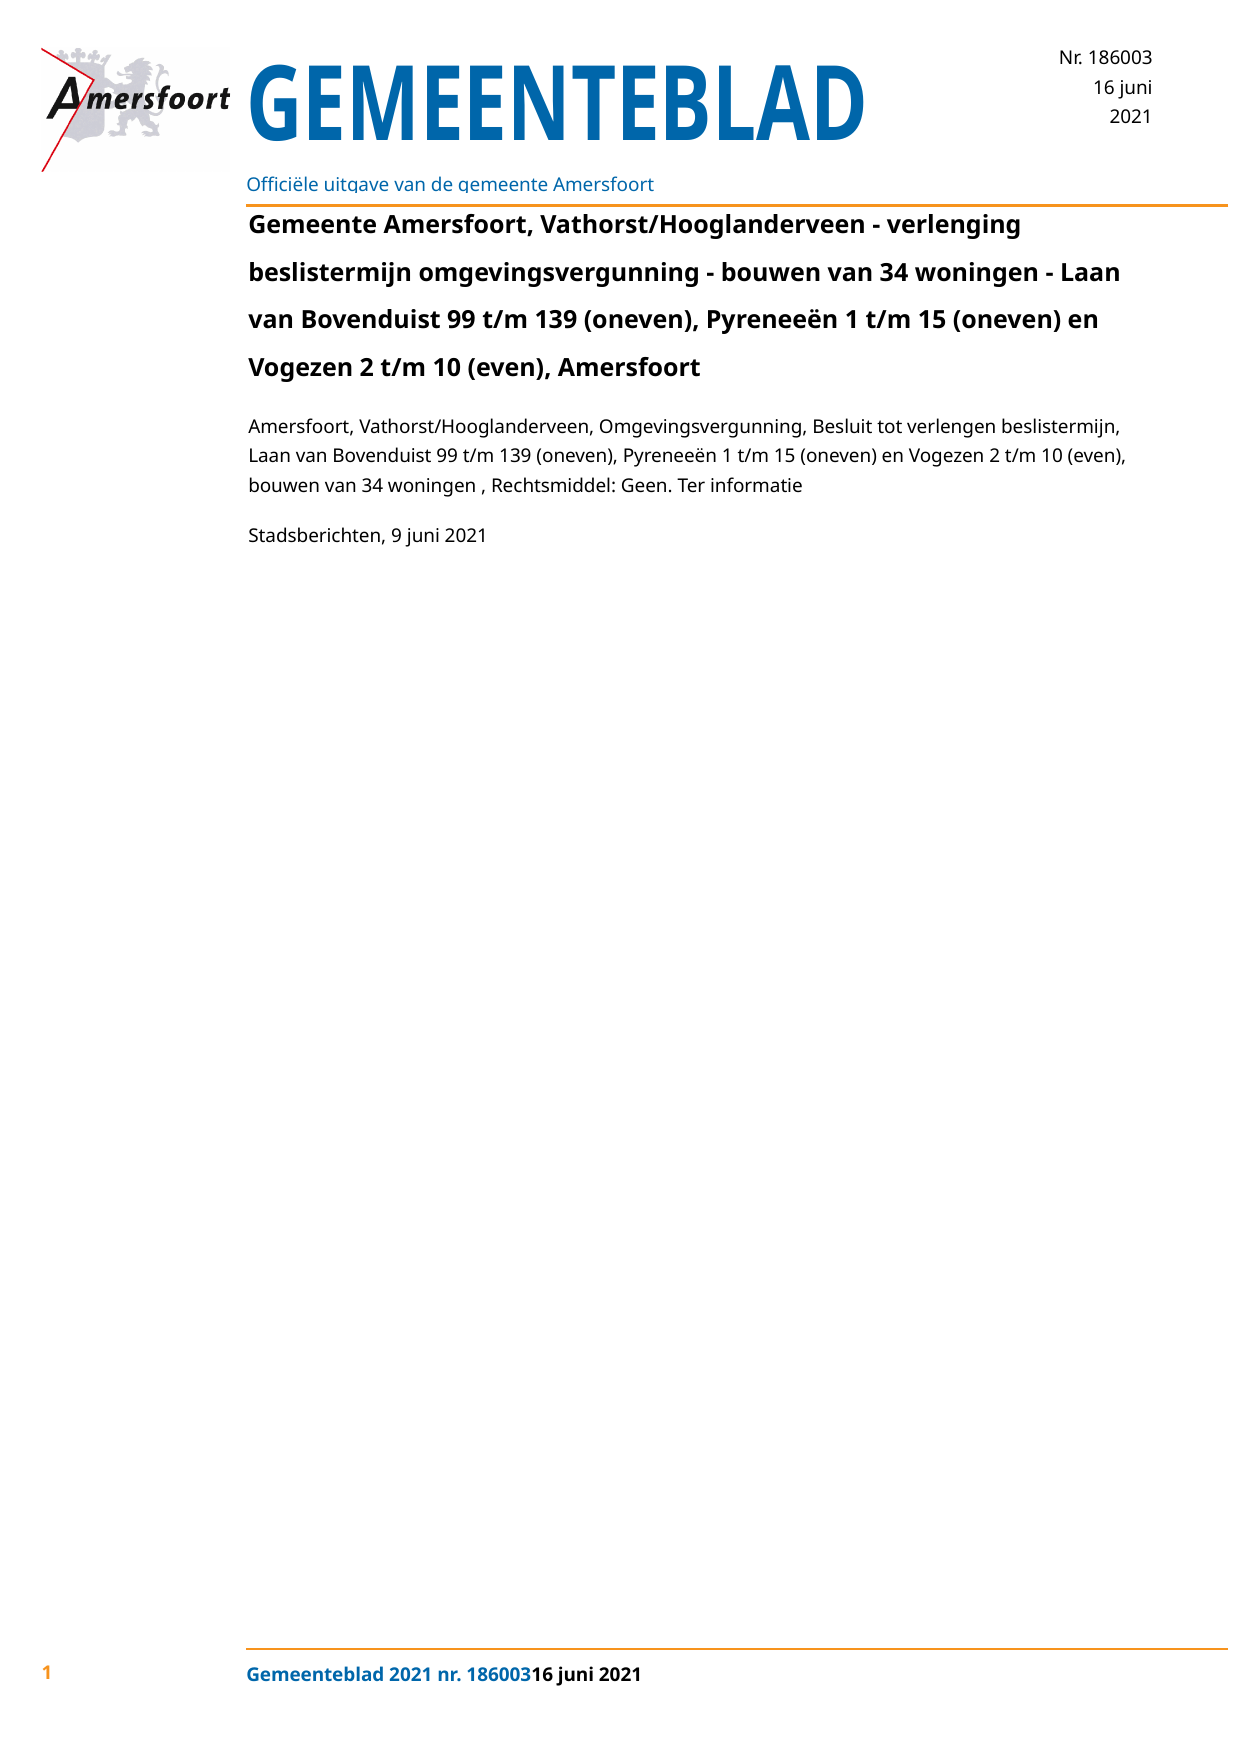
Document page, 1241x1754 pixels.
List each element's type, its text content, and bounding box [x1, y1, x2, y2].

text Amersfoort, Vathorst/Hooglanderveen, Omgevingsvergunning, Besluit tot verlengen beslistermijn, Laan van Bovenduist 99 t/m 139 (oneven), Pyreneeën 1 t/m 15 (oneven) en Vogezen 2 t/m 10 (even), bouwen van 34 woningen , Rechtsmiddel: Geen. Ter informatie [248, 413, 1152, 498]
text Stadsberichten, 9 juni 2021 [248, 523, 1152, 548]
picture [41, 47, 231, 172]
text Gemeente Amersfoort, Vathorst/Hooglanderveen - verlenging beslistermijn omgevingsvergunning - bouwen van 34 woningen - Laan van Bovenduist 99 t/m 139 (oneven), Pyreneeën 1 t/m 15 (oneven) en Vogezen 2 t/m 10 (even), Amersfoort [248, 207, 1152, 384]
